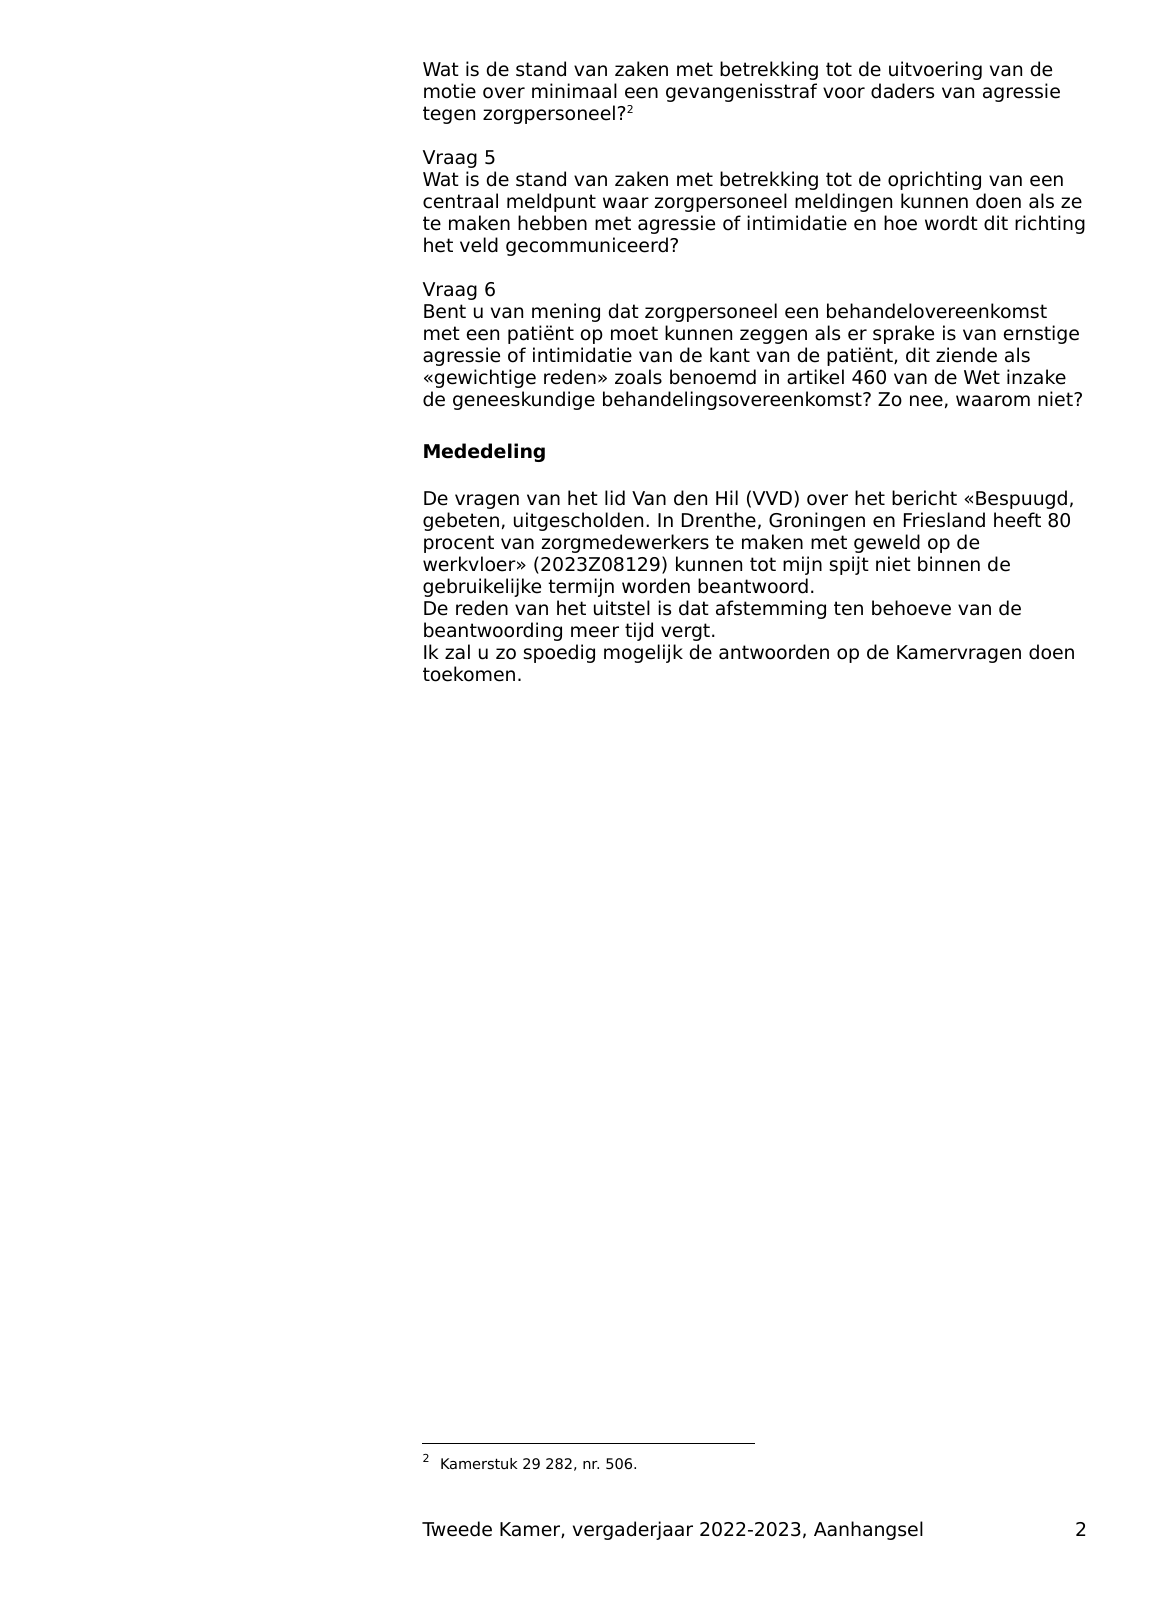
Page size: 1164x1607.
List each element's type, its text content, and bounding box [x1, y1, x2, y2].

text Kamerstuk 29 282, nr. 506. [422, 1452, 1087, 1474]
subtitle Mededeling [422, 441, 1087, 463]
text Vraag 5 [422, 147, 1087, 169]
text Vraag 6 [422, 279, 1087, 301]
text Wat is de stand van zaken met betrekking tot de oprichting van een centraal meldpunt waar zorgpersoneel meldingen kunnen doen als ze te maken hebben met agressie of intimidatie en hoe wordt dit richting het veld gecommuniceerd? [422, 169, 1087, 257]
text De vragen van het lid Van den Hil (VVD) over het bericht «Bespuugd, gebeten, uitgescholden. In Drenthe, Groningen en Friesland heeft 80 procent van zorgmedewerkers te maken met geweld op de werkvloer» (2023Z08129) kunnen tot mijn spijt niet binnen de gebruikelijke termijn worden beantwoord. [422, 488, 1087, 598]
text De reden van het uitstel is dat afstemming ten behoeve van de beantwoording meer tijd vergt. [422, 598, 1087, 642]
text Ik zal u zo spoedig mogelijk de antwoorden op de Kamervragen doen toekomen. [422, 642, 1087, 686]
text Bent u van mening dat zorgpersoneel een behandelovereenkomst met een patiënt op moet kunnen zeggen als er sprake is van ernstige agressie of intimidatie van de kant van de patiënt, dit ziende als «gewichtige reden» zoals benoemd in artikel 460 van de Wet inzake de geneeskundige behandelingsovereenkomst? Zo nee, waarom niet? [422, 301, 1087, 411]
text Wat is de stand van zaken met betrekking tot de uitvoering van de motie over minimaal een gevangenisstraf voor daders van agressie tegen zorgpersoneel? [422, 59, 1087, 125]
